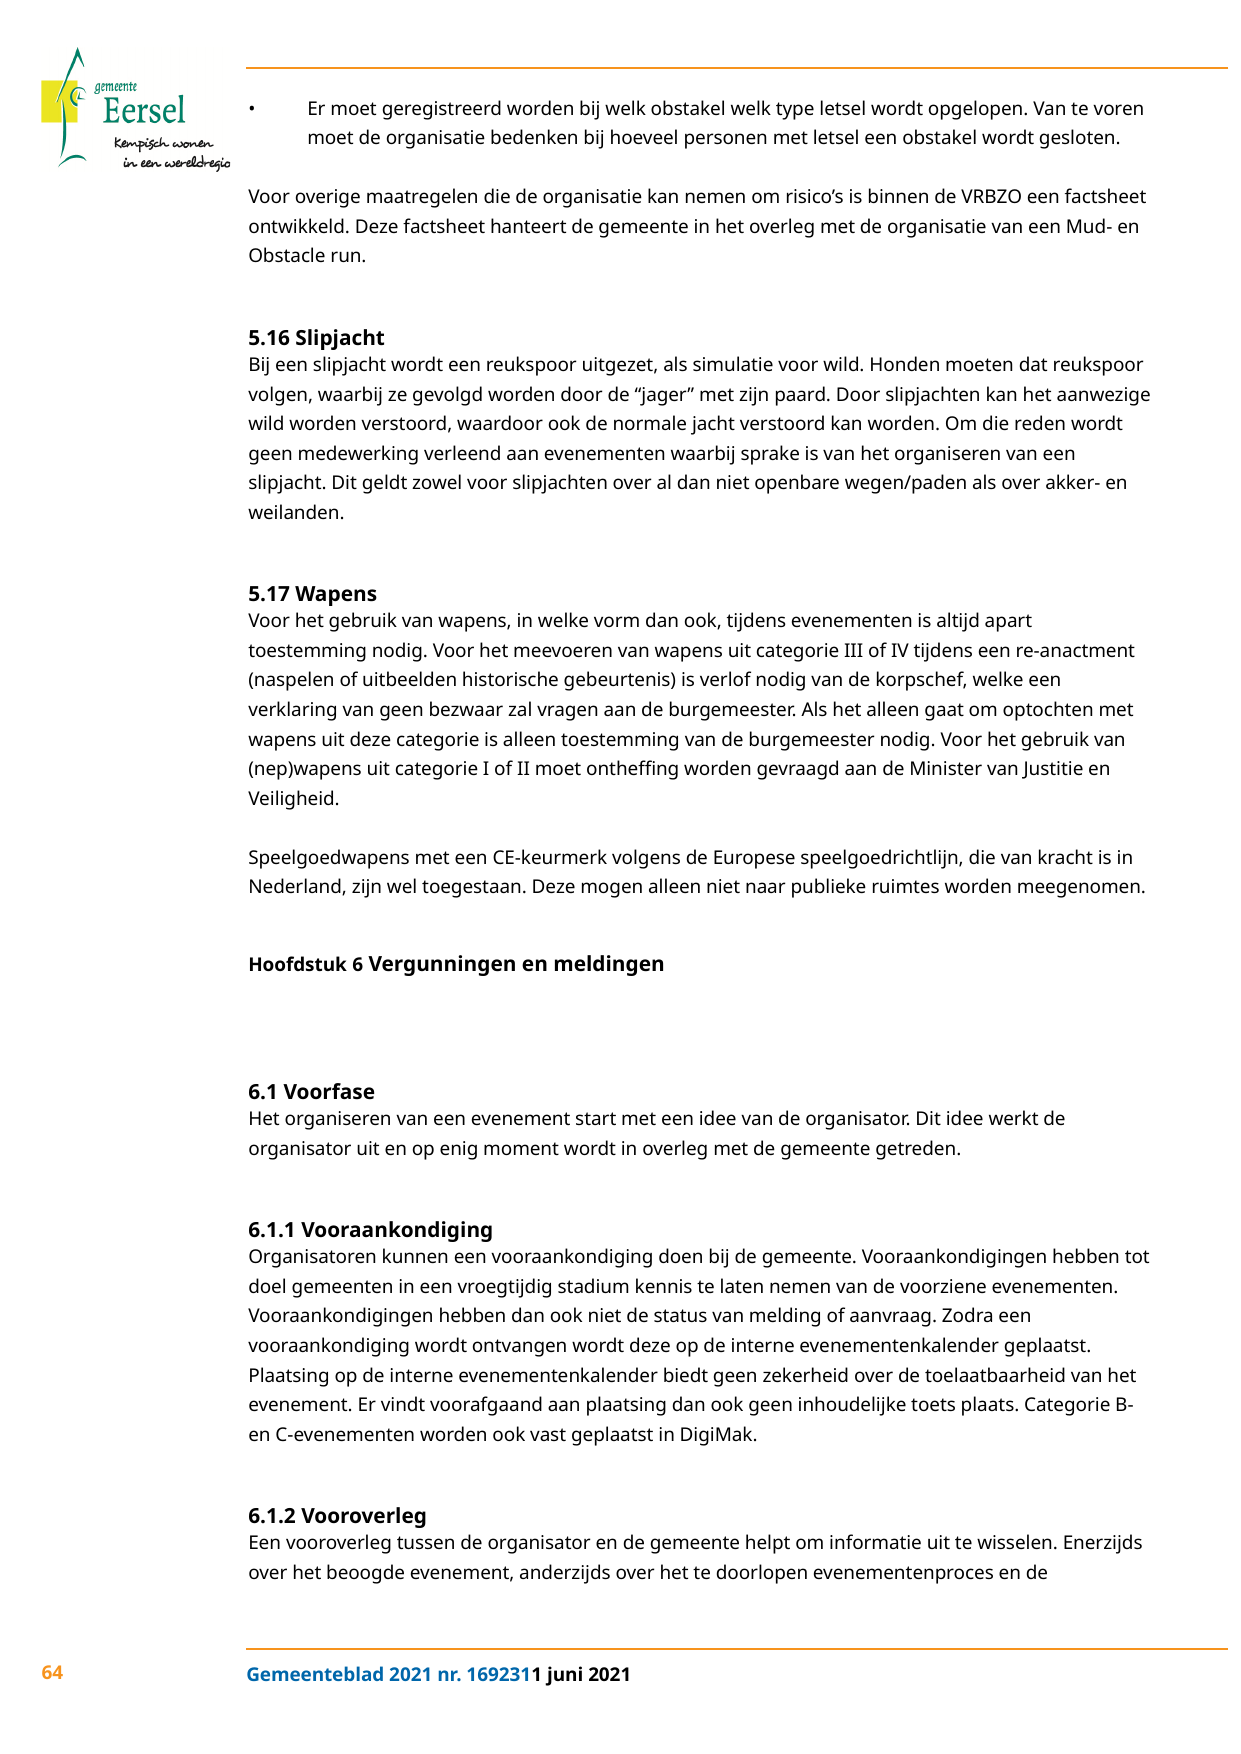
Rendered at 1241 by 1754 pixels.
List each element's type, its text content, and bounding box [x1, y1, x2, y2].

picture [41, 47, 231, 172]
text Voor het gebruik van wapens, in welke vorm dan ook, tijdens evenementen is altijd apart toestemming nodig. Voor het meevoeren van wapens uit categorie III of IV tijdens een re-anactment (naspelen of uitbeelden historische gebeurtenis) is verlof nodig van de korpschef, welke een verklaring van geen bezwaar zal vragen aan de burgemeester. Als het alleen gaat om optochten met wapens uit deze categorie is alleen toestemming van de burgemeester nodig. Voor het gebruik van (nep)wapens uit categorie I of II moet ontheffing worden gevraagd aan de Minister van Justitie en Veiligheid. [248, 607, 1152, 811]
text 6.1.2 Vooroverleg [248, 1501, 1152, 1529]
text Hoofdstuk 6 Vergunningen en meldingen [248, 949, 1152, 977]
text 6.1.1 Vooraankondiging [248, 1215, 1152, 1243]
text Het organiseren van een evenement start met een idee van de organisator. Dit idee werkt de organisator uit en op enig moment wordt in overleg met de gemeente getreden. [248, 1106, 1152, 1161]
text Speelgoedwapens met een CE-keurmerk volgens de Europese speelgoedrichtlijn, die van kracht is in Nederland, zijn wel toegestaan. Deze mogen alleen niet naar publieke ruimtes worden meegenomen. [248, 844, 1152, 899]
text Een vooroverleg tussen de organisator en de gemeente helpt om informatie uit te wisselen. Enerzijds over het beoogde evenement, anderzijds over het te doorlopen evenementenproces en de [248, 1529, 1152, 1585]
list Er moet geregistreerd worden bij welk obstakel welk type letsel wordt opgelopen. Van te voren moet de organisatie bedenken bij hoeveel personen met letsel een obstakel wordt gesloten. [248, 95, 1152, 150]
text Voor overige maatregelen die de organisatie kan nemen om risico’s is binnen de VRBZO een factsheet ontwikkeld. Deze factsheet hanteert de gemeente in het overleg met de organisatie van een Mud- en Obstacle run. [248, 183, 1152, 268]
text 5.16 Slipjacht [248, 323, 1152, 351]
text 6.1 Voorfase [248, 1077, 1152, 1106]
text Organisatoren kunnen een vooraankondiging doen bij de gemeente. Vooraankondigingen hebben tot doel gemeenten in een vroegtijdig stadium kennis te laten nemen van de voorziene evenementen. Vooraankondigingen hebben dan ook niet de status van melding of aanvraag. Zodra een vooraankondiging wordt ontvangen wordt deze op de interne evenementenkalender geplaatst. Plaatsing op de interne evenementenkalender biedt geen zekerheid over de toelaatbaarheid van het evenement. Er vindt voorafgaand aan plaatsing dan ook geen inhoudelijke toets plaats. Categorie B- en C-evenementen worden ook vast geplaatst in DigiMak. [248, 1243, 1152, 1447]
text 5.17 Wapens [248, 579, 1152, 607]
text Bij een slipjacht wordt een reukspoor uitgezet, als simulatie voor wild. Honden moeten dat reukspoor volgen, waarbij ze gevolgd worden door de “jager” met zijn paard. Door slipjachten kan het aanwezige wild worden verstoord, waardoor ook de normale jacht verstoord kan worden. Om die reden wordt geen medewerking verleend aan evenementen waarbij sprake is van het organiseren van een slipjacht. Dit geldt zowel voor slipjachten over al dan niet openbare wegen/paden als over akker- en weilanden. [248, 351, 1152, 525]
